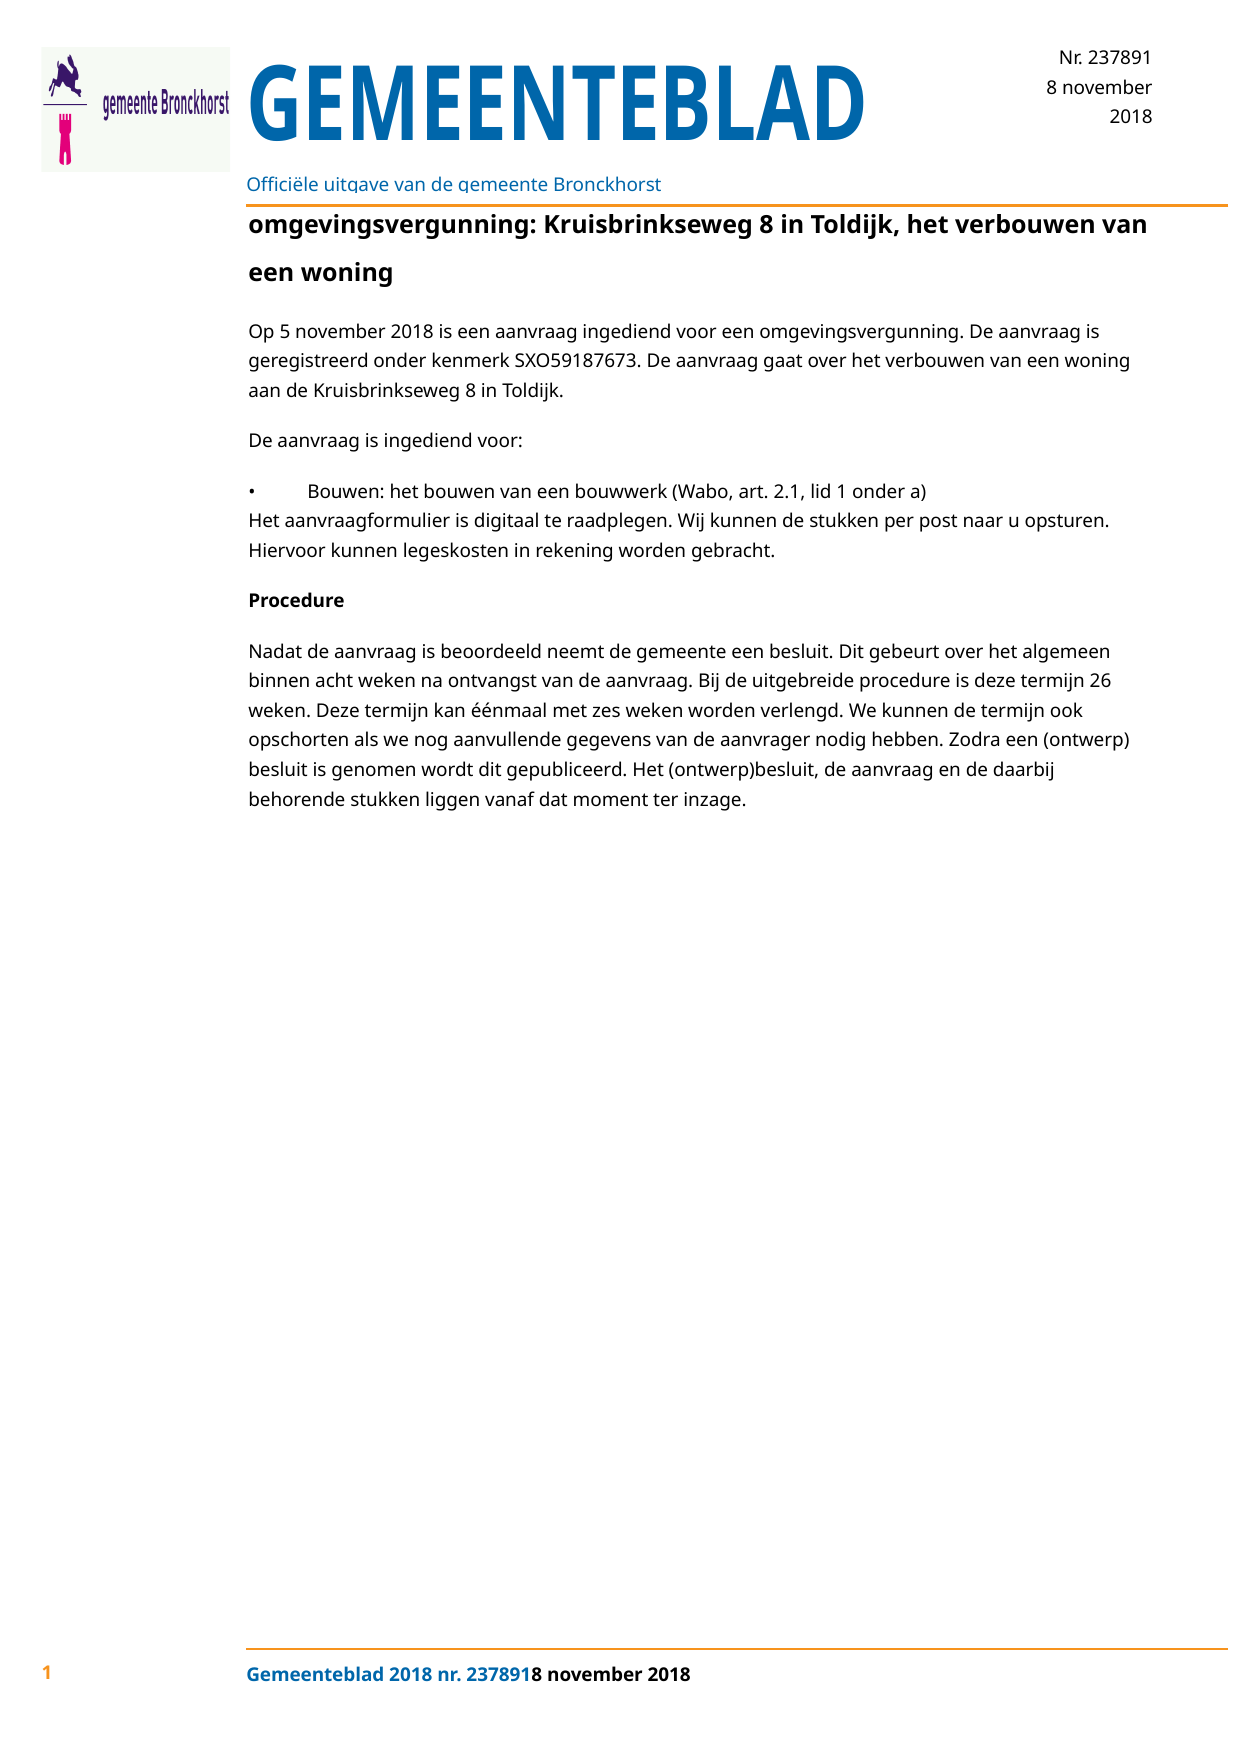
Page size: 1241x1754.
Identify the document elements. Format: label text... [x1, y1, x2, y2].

list Bouwen: het bouwen van een bouwwerk (Wabo, art. 2.1, lid 1 onder a) [248, 478, 1152, 504]
text Procedure [248, 587, 1152, 613]
text Op 5 november 2018 is een aanvraag ingediend voor een omgevingsvergunning. De aanvraag is geregistreerd onder kenmerk SXO59187673. De aanvraag gaat over het verbouwen van een woning aan de Kruisbrinkseweg 8 in Toldijk. [248, 318, 1152, 403]
picture [41, 47, 231, 172]
text omgevingsvergunning: Kruisbrinkseweg 8 in Toldijk, het verbouwen van een woning [248, 207, 1152, 288]
text De aanvraag is ingediend voor: [248, 427, 1152, 453]
text Nadat de aanvraag is beoordeeld neemt de gemeente een besluit. Dit gebeurt over het algemeen binnen acht weken na ontvangst van de aanvraag. Bij de uitgebreide procedure is deze termijn 26 weken. Deze termijn kan éénmaal met zes weken worden verlengd. We kunnen de termijn ook opschorten als we nog aanvullende gegevens van de aanvrager nodig hebben. Zodra een (ontwerp) besluit is genomen wordt dit gepubliceerd. Het (ontwerp)besluit, de aanvraag en de daarbij behorende stukken liggen vanaf dat moment ter inzage. [248, 638, 1152, 812]
text Het aanvraagformulier is digitaal te raadplegen. Wij kunnen de stukken per post naar u opsturen. Hiervoor kunnen legeskosten in rekening worden gebracht. [248, 507, 1152, 563]
